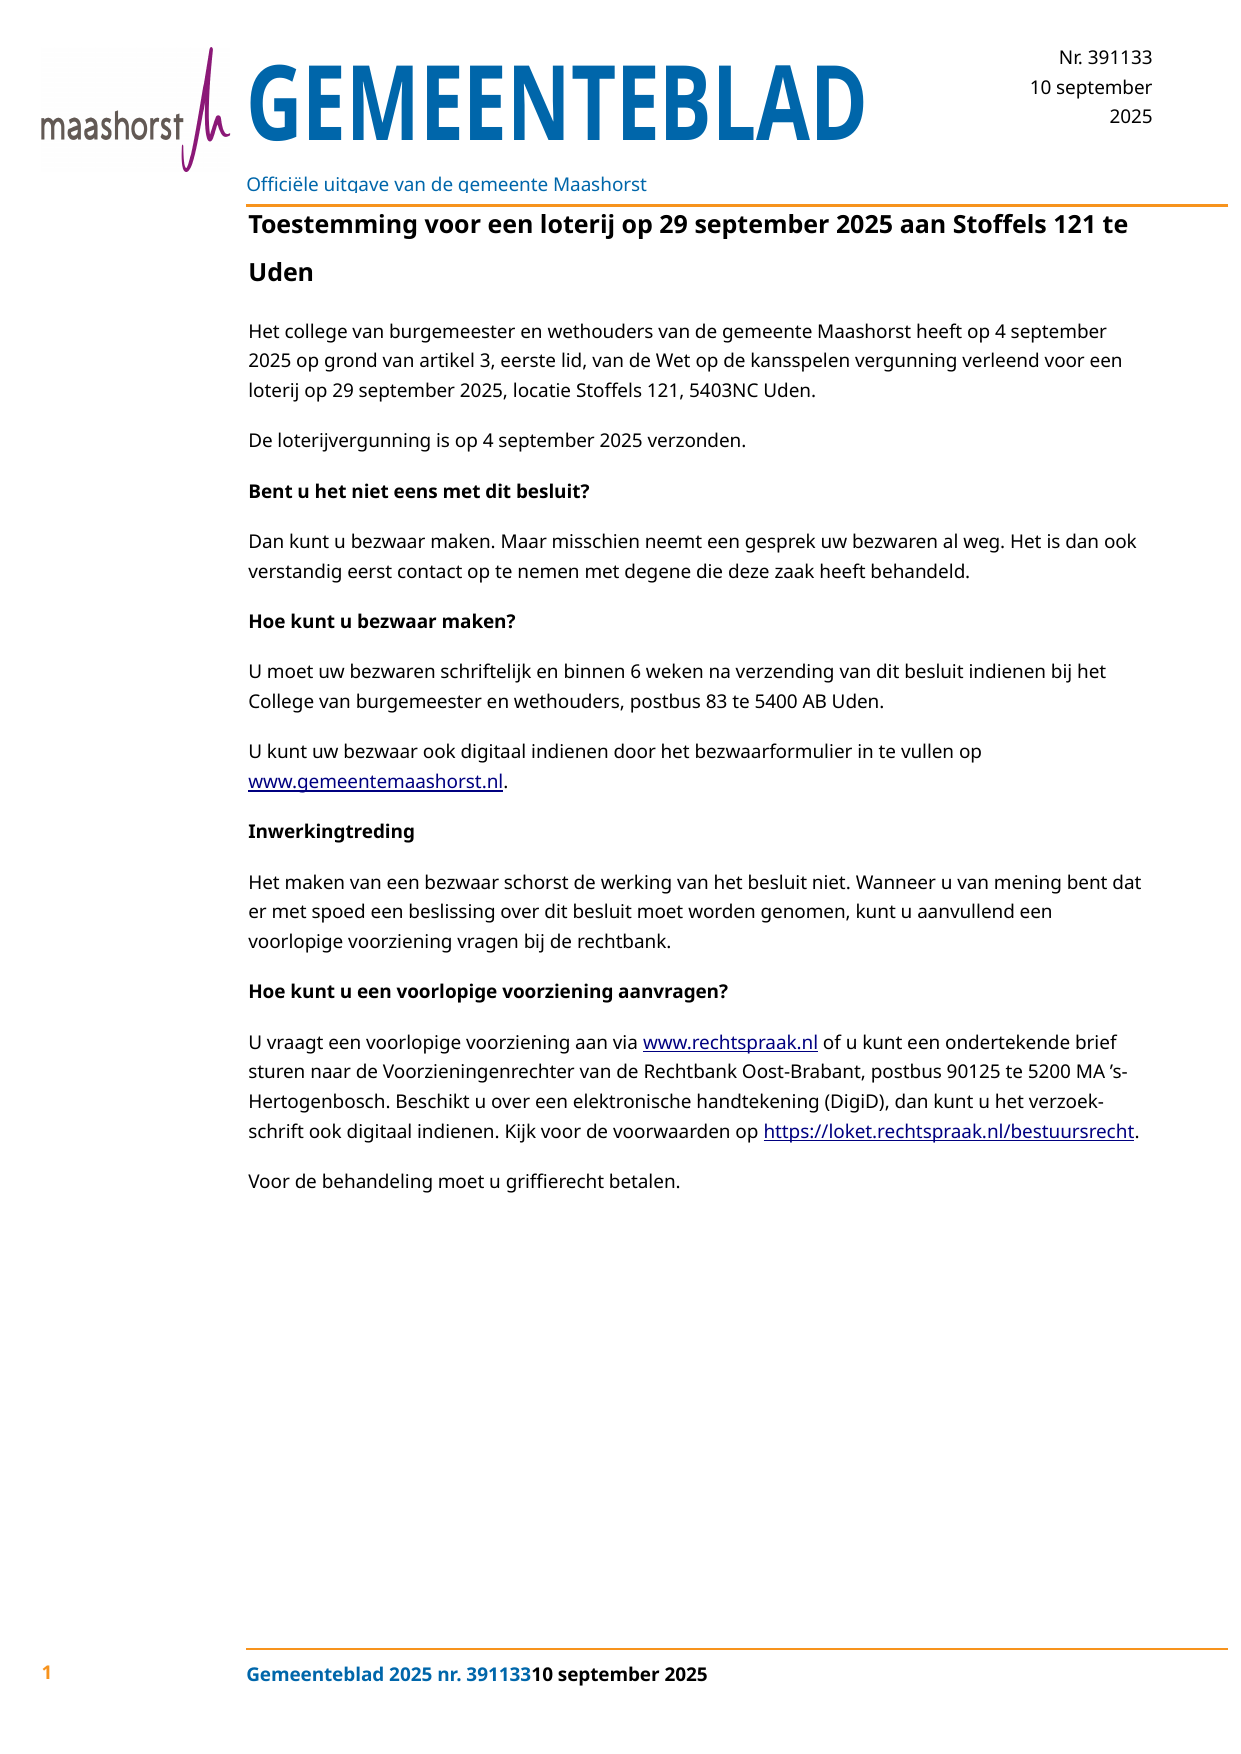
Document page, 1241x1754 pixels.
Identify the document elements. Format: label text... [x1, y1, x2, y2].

text De loterijvergunning is op 4 september 2025 verzonden. [248, 427, 1152, 453]
text Hoe kunt u bezwaar maken? [248, 608, 1152, 634]
text Toestemming voor een loterij op 29 september 2025 aan Stoffels 121 te Uden [248, 207, 1152, 288]
text Dan kunt u bezwaar maken. Maar misschien neemt een gesprek uw bezwaren al weg. Het is dan ook verstandig eerst contact op te nemen met degene die deze zaak heeft behandeld. [248, 528, 1152, 584]
text U moet uw bezwaren schriftelijk en binnen 6 weken na verzending van dit besluit indienen bij het College van burgemeester en wethouders, postbus 83 te 5400 AB Uden. [248, 659, 1152, 714]
text Bent u het niet eens met dit besluit? [248, 478, 1152, 504]
picture [41, 47, 231, 172]
text Het college van burgemeester en wethouders van de gemeente Maashorst heeft op 4 september 2025 op grond van artikel 3, eerste lid, van de Wet op de kansspelen vergunning verleend voor een loterij op 29 september 2025, locatie Stoffels 121, 5403NC Uden. [248, 318, 1152, 403]
text U vraagt een voorlopige voorziening aan via www.rechtspraak.nl of u kunt een ondertekende brief sturen naar de Voorzieningenrechter van de Rechtbank Oost-Brabant, postbus 90125 te 5200 MA ’s-Hertogenbosch. Beschikt u over een elektronische handtekening (DigiD), dan kunt u het verzoek-schrift ook digitaal indienen. Kijk voor de voorwaarden op https://loket.rechtspraak.nl/bestuursrecht. [248, 1029, 1152, 1144]
text U kunt uw bezwaar ook digitaal indienen door het bezwaarformulier in te vullen op www.gemeentemaashorst.nl. [248, 739, 1152, 794]
text Voor de behandeling moet u griffierecht betalen. [248, 1168, 1152, 1194]
text Het maken van een bezwaar schorst de werking van het besluit niet. Wanneer u van mening bent dat er met spoed een beslissing over dit besluit moet worden genomen, kunt u aanvullend een voorlopige voorziening vragen bij de rechtbank. [248, 869, 1152, 954]
text Inwerkingtreding [248, 819, 1152, 844]
text Hoe kunt u een voorlopige voorziening aanvragen? [248, 979, 1152, 1004]
